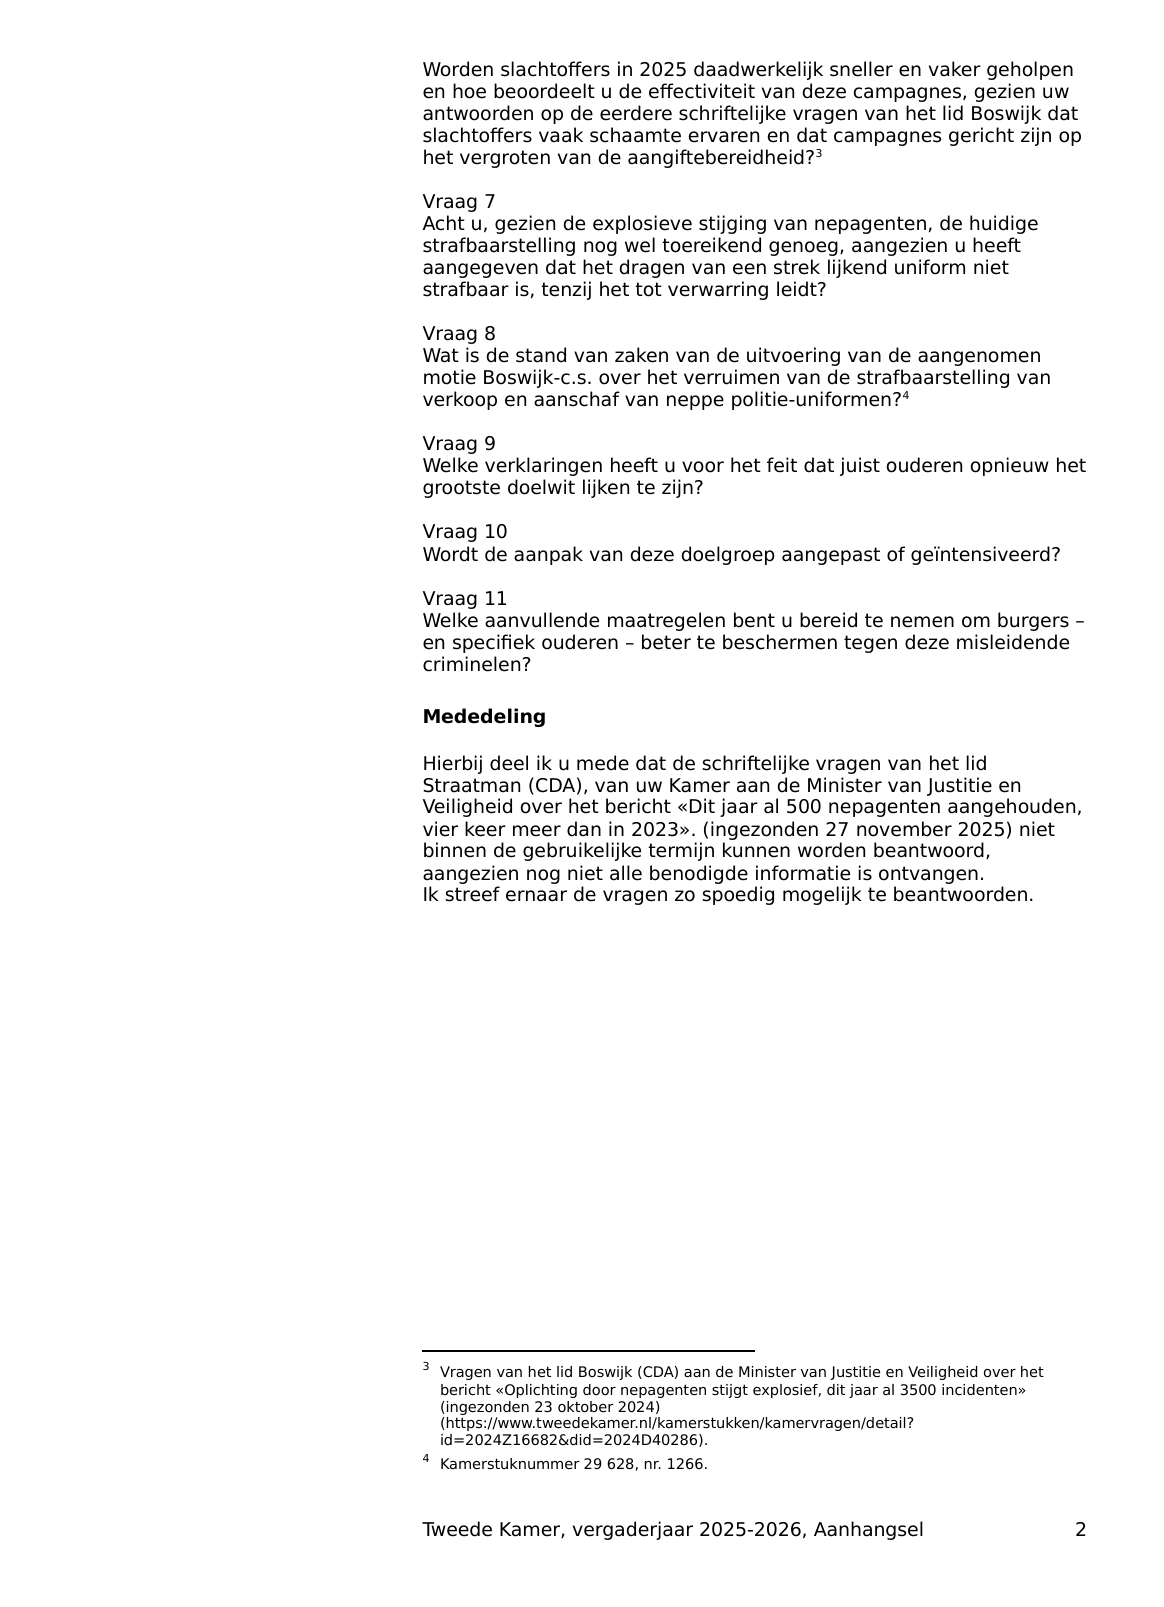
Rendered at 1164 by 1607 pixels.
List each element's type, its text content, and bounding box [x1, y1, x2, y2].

text Ik streef ernaar de vragen zo spoedig mogelijk te beantwoorden. [422, 884, 1087, 906]
text Vraag 10 [422, 521, 1087, 543]
text Hierbij deel ik u mede dat de schriftelijke vragen van het lid Straatman (CDA), van uw Kamer aan de Minister van Justitie en Veiligheid over het bericht «Dit jaar al 500 nepagenten aangehouden, vier keer meer dan in 2023». (ingezonden 27 november 2025) niet binnen de gebruikelijke termijn kunnen worden beantwoord, aangezien nog niet alle benodigde informatie is ontvangen. [422, 752, 1087, 884]
text Vraag 7 [422, 191, 1087, 213]
text Vraag 9 [422, 433, 1087, 455]
text Vraag 8 [422, 323, 1087, 345]
text Vraag 11 [422, 588, 1087, 609]
text Wat is de stand van zaken van de uitvoering van de aangenomen motie Boswijk-c.s. over het verruimen van de strafbaarstelling van verkoop en aanschaf van neppe politie-uniformen? [422, 345, 1087, 411]
text Wordt de aanpak van deze doelgroep aangepast of geïntensiveerd? [422, 543, 1087, 565]
text Welke verklaringen heeft u voor het feit dat juist ouderen opnieuw het grootste doelwit lijken te zijn? [422, 455, 1087, 499]
text Kamerstuknummer 29 628, nr. 1266. [422, 1452, 1087, 1474]
text Acht u, gezien de explosieve stijging van nepagenten, de huidige strafbaarstelling nog wel toereikend genoeg, aangezien u heeft aangegeven dat het dragen van een strek lijkend uniform niet strafbaar is, tenzij het tot verwarring leidt? [422, 213, 1087, 301]
subtitle Mededeling [422, 706, 1087, 727]
text Welke aanvullende maatregelen bent u bereid te nemen om burgers – en specifiek ouderen – beter te beschermen tegen deze misleidende criminelen? [422, 609, 1087, 676]
text Vragen van het lid Boswijk (CDA) aan de Minister van Justitie en Veiligheid over het bericht «Oplichting door nepagenten stijgt explosief, dit jaar al 3500 incidenten» (ingezonden 23 oktober 2024) (https://www.tweedekamer.nl/kamerstukken/kamervragen/detail?id=2024Z16682&did=2024D40286). [422, 1360, 1087, 1449]
text Worden slachtoffers in 2025 daadwerkelijk sneller en vaker geholpen en hoe beoordeelt u de effectiviteit van deze campagnes, gezien uw antwoorden op de eerdere schriftelijke vragen van het lid Boswijk dat slachtoffers vaak schaamte ervaren en dat campagnes gericht zijn op het vergroten van de aangiftebereidheid? [422, 59, 1087, 169]
